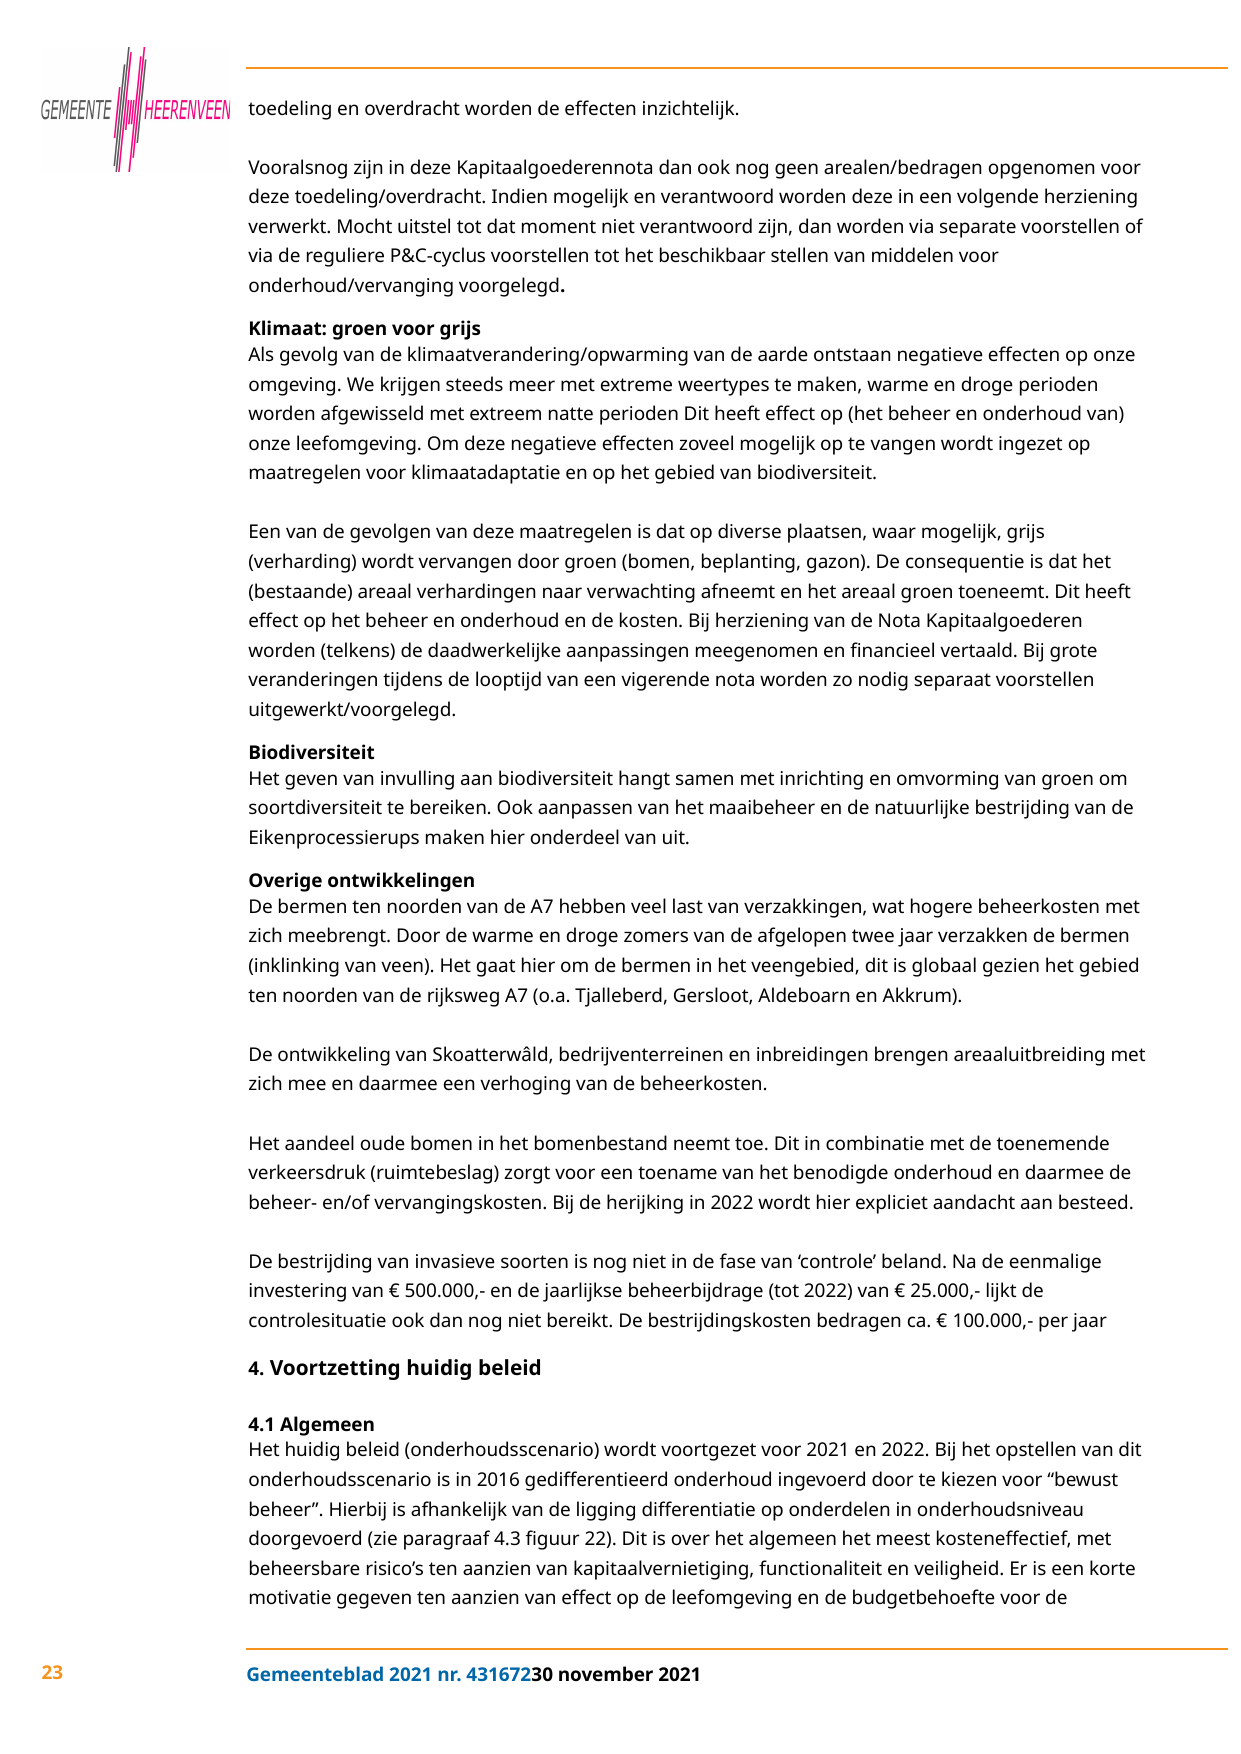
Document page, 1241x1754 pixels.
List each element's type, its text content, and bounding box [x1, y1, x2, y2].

picture [41, 47, 231, 172]
text Overige ontwikkelingen [248, 867, 1152, 893]
text 4. Voortzetting huidig beleid [248, 1353, 1152, 1381]
text De bermen ten noorden van de A7 hebben veel last van verzakkingen, wat hogere beheerkosten met zich meebrengt. Door de warme en droge zomers van de afgelopen twee jaar verzakken de bermen (inklinking van veen). Het gaat hier om de bermen in het veengebied, dit is globaal gezien het gebied ten noorden van de rijksweg A7 (o.a. Tjalleberd, Gersloot, Aldeboarn en Akkrum). [248, 893, 1152, 1007]
text Klimaat: groen voor grijs [248, 315, 1152, 341]
text Als gevolg van de klimaatverandering/opwarming van de aarde ontstaan negatieve effecten op onze omgeving. We krijgen steeds meer met extreme weertypes te maken, warme en droge perioden worden afgewisseld met extreem natte perioden Dit heeft effect op (het beheer en onderhoud van) onze leefomgeving. Om deze negatieve effecten zoveel mogelijk op te vangen wordt ingezet op maatregelen voor klimaatadaptatie en op het gebied van biodiversiteit. [248, 341, 1152, 485]
text Vooralsnog zijn in deze Kapitaalgoederennota dan ook nog geen arealen/bedragen opgenomen voor deze toedeling/overdracht. Indien mogelijk en verantwoord worden deze in een volgende herziening verwerkt. Mocht uitstel tot dat moment niet verantwoord zijn, dan worden via separate voorstellen of via de reguliere P&C-cyclus voorstellen tot het beschikbaar stellen van middelen voor onderhoud/vervanging voorgelegd. [248, 154, 1152, 298]
text 4.1 Algemeen [248, 1411, 1152, 1437]
text Het aandeel oude bomen in het bomenbestand neemt toe. Dit in combinatie met de toenemende verkeersdruk (ruimtebeslag) zorgt voor een toename van het benodigde onderhoud en daarmee de beheer- en/of vervangingskosten. Bij de herijking in 2022 wordt hier expliciet aandacht aan besteed. [248, 1130, 1152, 1214]
text De ontwikkeling van Skoatterwâld, bedrijventerreinen en inbreidingen brengen areaaluitbreiding met zich mee en daarmee een verhoging van de beheerkosten. [248, 1041, 1152, 1096]
text Een van de gevolgen van deze maatregelen is dat op diverse plaatsen, waar mogelijk, grijs (verharding) wordt vervangen door groen (bomen, beplanting, gazon). De consequentie is dat het (bestaande) areaal verhardingen naar verwachting afneemt en het areaal groen toeneemt. Dit heeft effect op het beheer en onderhoud en de kosten. Bij herziening van de Nota Kapitaalgoederen worden (telkens) de daadwerkelijke aanpassingen meegenomen en financieel vertaald. Bij grote veranderingen tijdens de looptijd van een vigerende nota worden zo nodig separaat voorstellen uitgewerkt/voorgelegd. [248, 519, 1152, 722]
text De bestrijding van invasieve soorten is nog niet in de fase van ‘controle’ beland. Na de eenmalige investering van € 500.000,- en de jaarlijkse beheerbijdrage (tot 2022) van € 25.000,- lijkt de controlesituatie ook dan nog niet bereikt. De bestrijdingskosten bedragen ca. € 100.000,- per jaar [248, 1248, 1152, 1333]
text Het geven van invulling aan biodiversiteit hangt samen met inrichting en omvorming van groen om soortdiversiteit te bereiken. Ook aanpassen van het maaibeheer en de natuurlijke bestrijding van de Eikenprocessierups maken hier onderdeel van uit. [248, 765, 1152, 850]
text toedeling en overdracht worden de effecten inzichtelijk. [248, 95, 1152, 121]
text Het huidig beleid (onderhoudsscenario) wordt voortgezet voor 2021 en 2022. Bij het opstellen van dit onderhoudsscenario is in 2016 gedifferentieerd onderhoud ingevoerd door te kiezen voor “bewust beheer”. Hierbij is afhankelijk van de ligging differentiatie op onderdelen in onderhoudsniveau doorgevoerd (zie paragraaf 4.3 figuur 22). Dit is over het algemeen het meest kosteneffectief, met beheersbare risico’s ten aanzien van kapitaalvernietiging, functionaliteit en veiligheid. Er is een korte motivatie gegeven ten aanzien van effect op de leefomgeving en de budgetbehoefte voor de [248, 1437, 1152, 1610]
text Biodiversiteit [248, 739, 1152, 765]
